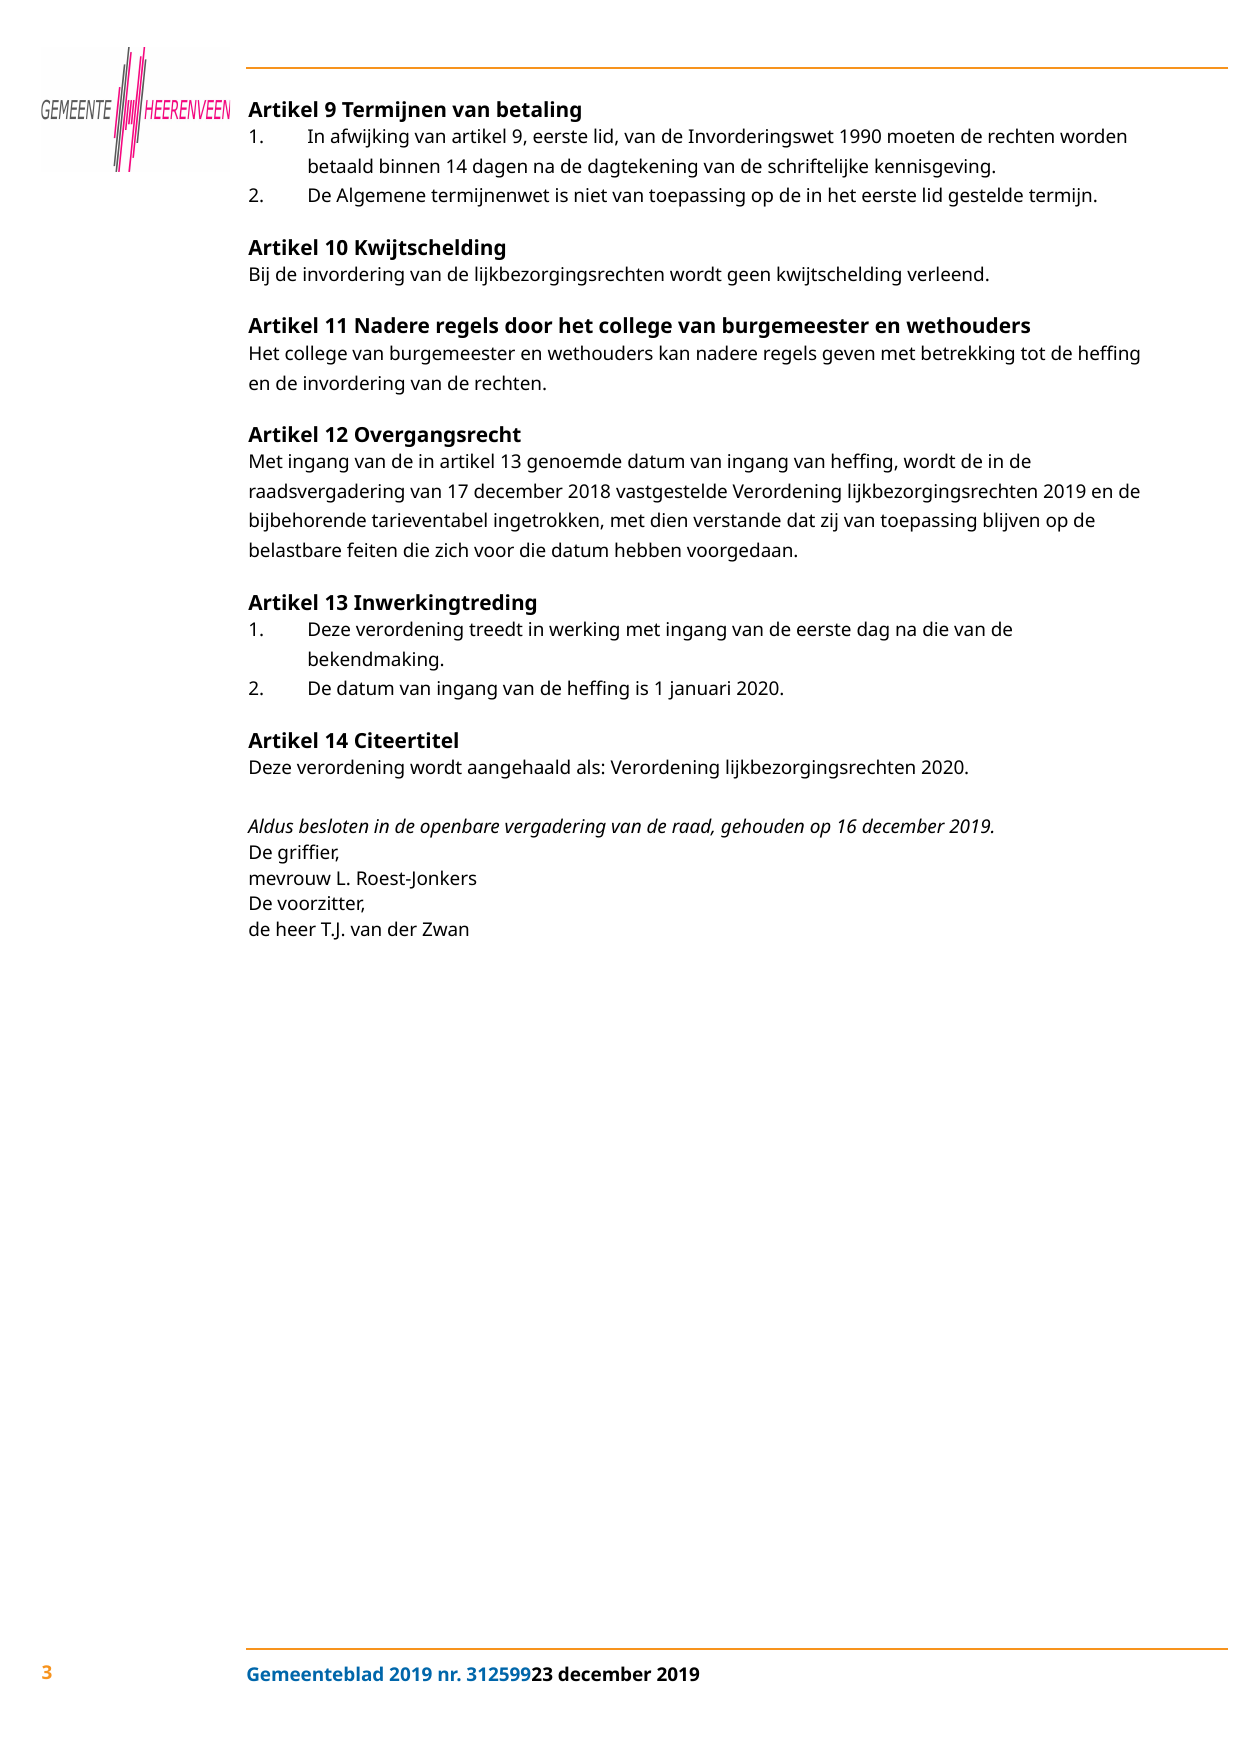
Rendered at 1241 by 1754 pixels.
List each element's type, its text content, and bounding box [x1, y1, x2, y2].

text Het college van burgemeester en wethouders kan nadere regels geven met betrekking tot de heffing en de invordering van de rechten. [248, 340, 1152, 395]
text Artikel 11 Nadere regels door het college van burgemeester en wethouders [248, 312, 1152, 340]
text Artikel 13 Inwerkingtreding [248, 588, 1152, 616]
text Deze verordening wordt aangehaald als: Verordening lijkbezorgingsrechten 2020. [248, 754, 1152, 780]
text Artikel 9 Termijnen van betaling [248, 95, 1152, 123]
text Artikel 12 Overgangsrecht [248, 420, 1152, 448]
list De Algemene termijnenwet is niet van toepassing op de in het eerste lid gestelde termijn. [248, 182, 1152, 208]
text De voorzitter, [248, 891, 1152, 916]
text De griffier, [248, 839, 1152, 865]
text mevrouw L. Roest-Jonkers [248, 865, 1152, 891]
list In afwijking van artikel 9, eerste lid, van de Invorderingswet 1990 moeten de rechten worden betaald binnen 14 dagen na de dagtekening van de schriftelijke kennisgeving. [248, 123, 1152, 178]
picture [41, 47, 231, 172]
text Aldus besloten in de openbare vergadering van de raad, gehouden op 16 december 2019. [248, 813, 1152, 839]
list Deze verordening treedt in werking met ingang van de eerste dag na die van de bekendmaking. [248, 616, 1152, 671]
text Artikel 14 Citeertitel [248, 726, 1152, 754]
text Bij de invordering van de lijkbezorgingsrechten wordt geen kwijtschelding verleend. [248, 261, 1152, 287]
text Artikel 10 Kwijtschelding [248, 233, 1152, 261]
text de heer T.J. van der Zwan [248, 916, 1152, 942]
text Met ingang van de in artikel 13 genoemde datum van ingang van heffing, wordt de in de raadsvergadering van 17 december 2018 vastgestelde Verordening lijkbezorgingsrechten 2019 en de bijbehorende tarieventabel ingetrokken, met dien verstande dat zij van toepassing blijven op de belastbare feiten die zich voor die datum hebben voorgedaan. [248, 448, 1152, 563]
list De datum van ingang van de heffing is 1 januari 2020. [248, 675, 1152, 701]
